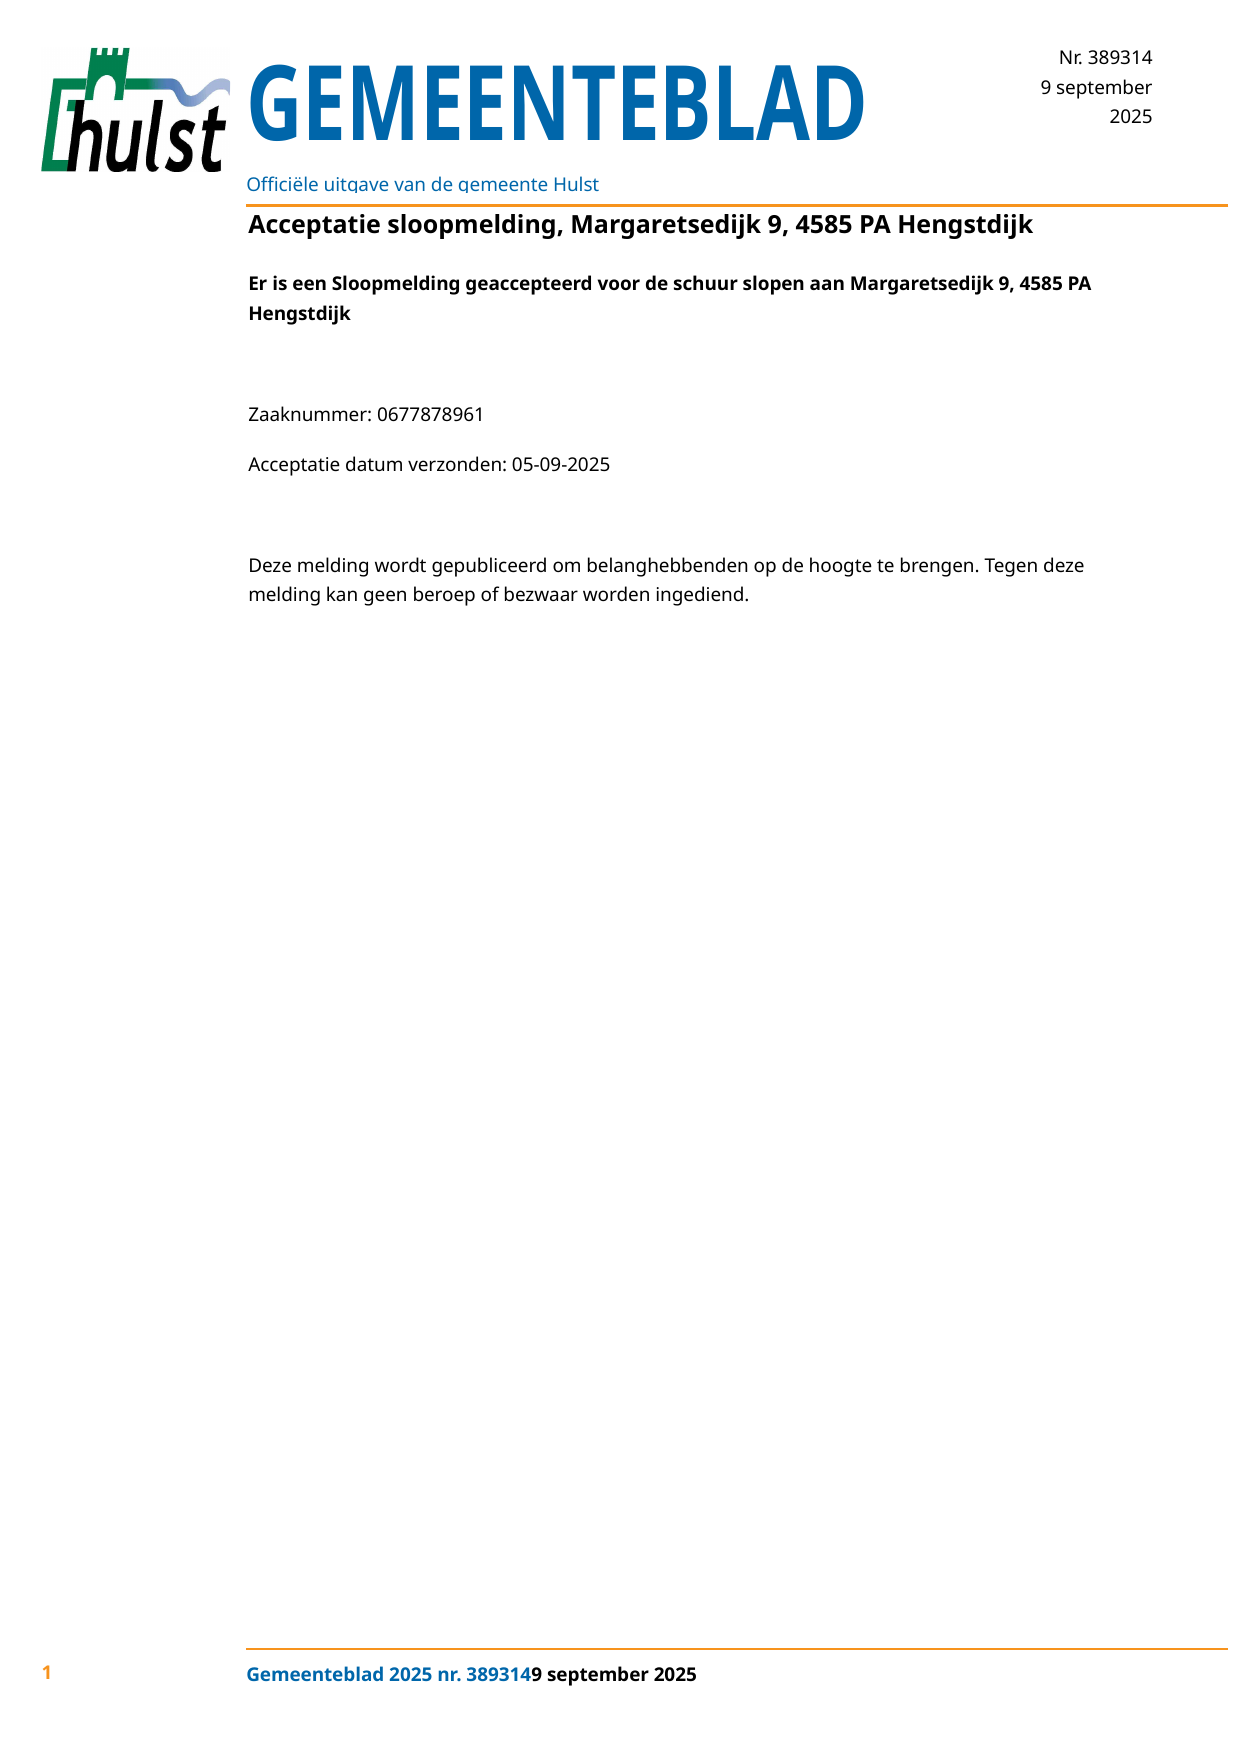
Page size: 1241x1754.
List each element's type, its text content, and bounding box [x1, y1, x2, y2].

text Zaaknummer: 0677878961 [248, 401, 1152, 426]
text Acceptatie sloopmelding, Margaretsedijk 9, 4585 PA Hengstdijk [248, 207, 1152, 241]
text Er is een Sloopmelding geaccepteerd voor de schuur slopen aan Margaretsedijk 9, 4585 PA Hengstdijk [248, 270, 1152, 326]
text Acceptatie datum verzonden: 05-09-2025 [248, 451, 1152, 477]
picture [41, 47, 231, 172]
text Deze melding wordt gepubliceerd om belanghebbenden op de hoogte te brengen. Tegen deze melding kan geen beroep of bezwaar worden ingediend. [248, 552, 1152, 607]
